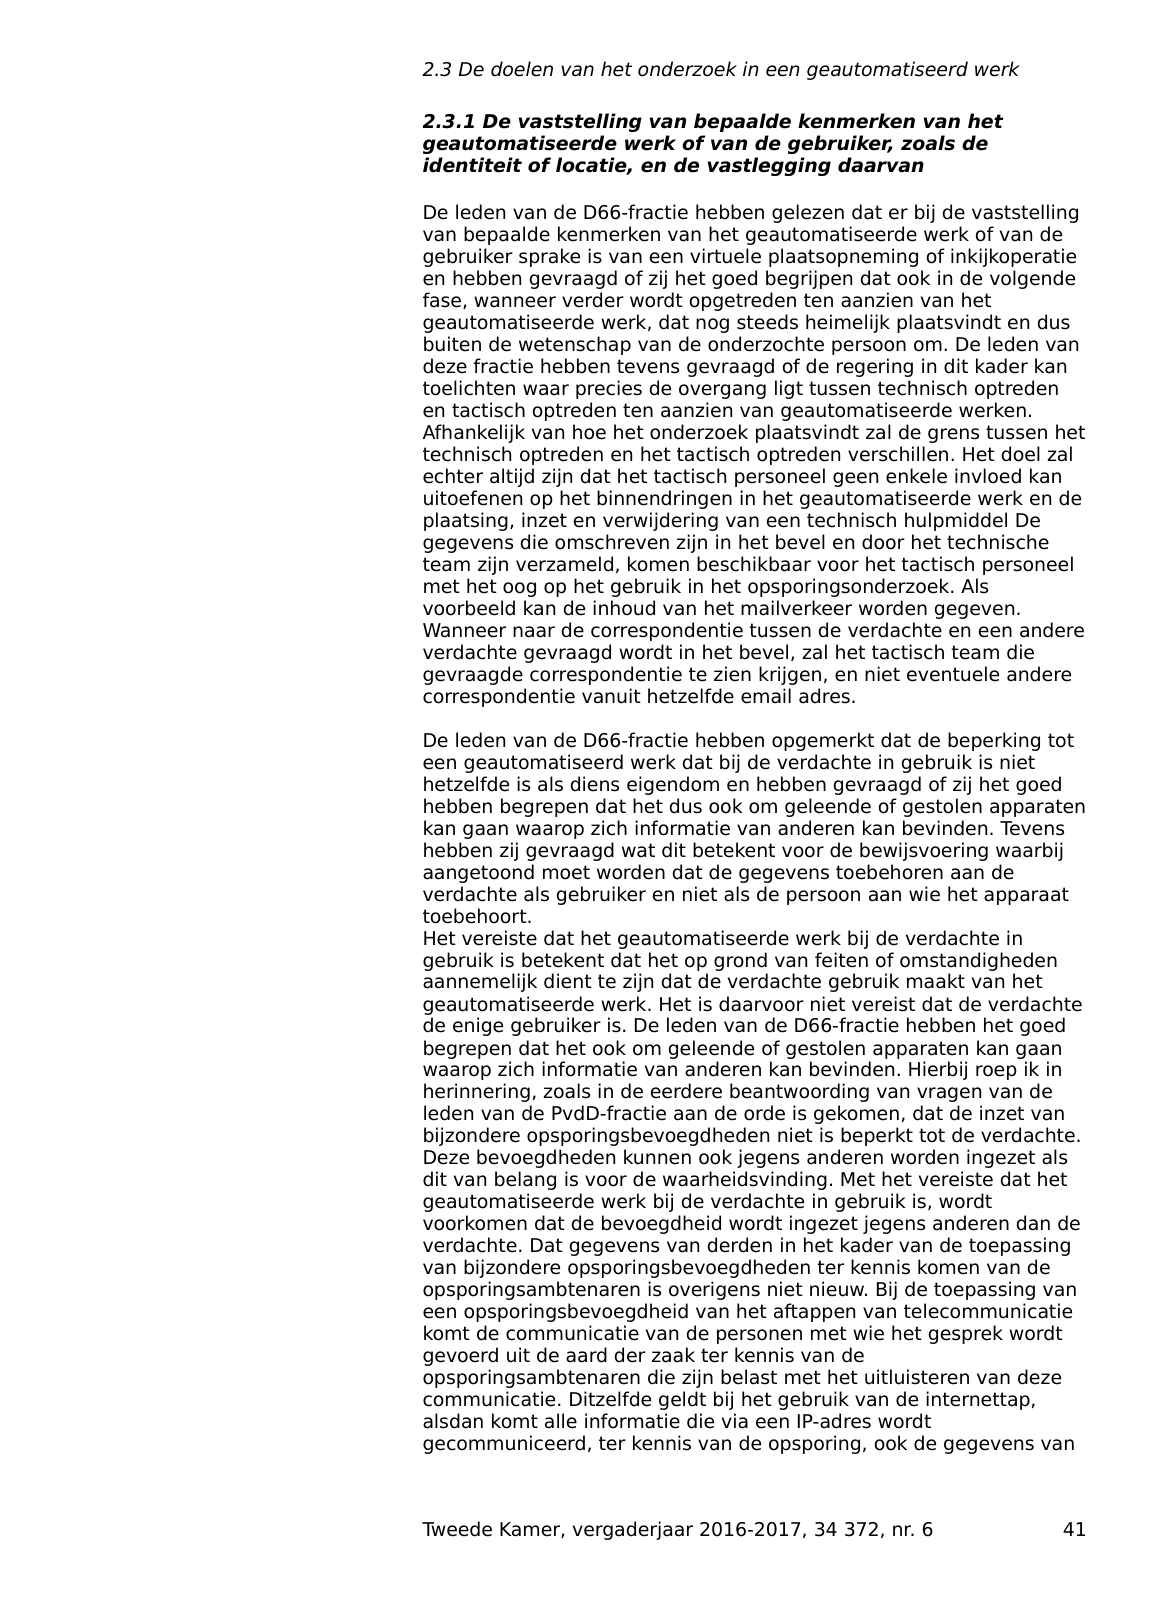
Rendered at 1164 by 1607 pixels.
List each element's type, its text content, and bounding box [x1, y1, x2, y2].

subtitle 2.3 De doelen van het onderzoek in een geautomatiseerd werk [422, 59, 1087, 81]
text Afhankelijk van hoe het onderzoek plaatsvindt zal de grens tussen het technisch optreden en het tactisch optreden verschillen. Het doel zal echter altijd zijn dat het tactisch personeel geen enkele invloed kan uitoefenen op het binnendringen in het geautomatiseerde werk en de plaatsing, inzet en verwijdering van een technisch hulpmiddel De gegevens die omschreven zijn in het bevel en door het technische team zijn verzameld, komen beschikbaar voor het tactisch personeel met het oog op het gebruik in het opsporingsonderzoek. Als voorbeeld kan de inhoud van het mailverkeer worden gegeven. Wanneer naar de correspondentie tussen de verdachte en een andere verdachte gevraagd wordt in het bevel, zal het tactisch team die gevraagde correspondentie te zien krijgen, en niet eventuele andere correspondentie vanuit hetzelfde email adres. [422, 422, 1087, 707]
text De leden van de D66-fractie hebben opgemerkt dat de beperking tot een geautomatiseerd werk dat bij de verdachte in gebruik is niet hetzelfde is als diens eigendom en hebben gevraagd of zij het goed hebben begrepen dat het dus ook om geleende of gestolen apparaten kan gaan waarop zich informatie van anderen kan bevinden. Tevens hebben zij gevraagd wat dit betekent voor de bewijsvoering waarbij aangetoond moet worden dat de gegevens toebehoren aan de verdachte als gebruiker en niet als de persoon aan wie het apparaat toebehoort. [422, 730, 1087, 927]
text De leden van de D66-fractie hebben gelezen dat er bij de vaststelling van bepaalde kenmerken van het geautomatiseerde werk of van de gebruiker sprake is van een virtuele plaatsopneming of inkijkoperatie en hebben gevraagd of zij het goed begrijpen dat ook in de volgende fase, wanneer verder wordt opgetreden ten aanzien van het geautomatiseerde werk, dat nog steeds heimelijk plaatsvindt en dus buiten de wetenschap van de onderzochte persoon om. De leden van deze fractie hebben tevens gevraagd of de regering in dit kader kan toelichten waar precies de overgang ligt tussen technisch optreden en tactisch optreden ten aanzien van geautomatiseerde werken. [422, 202, 1087, 422]
subtitle 2.3.1 De vaststelling van bepaalde kenmerken van het geautomatiseerde werk of van de gebruiker, zoals de identiteit of locatie, en de vastlegging daarvan [422, 111, 1087, 177]
text Het vereiste dat het geautomatiseerde werk bij de verdachte in gebruik is betekent dat het op grond van feiten of omstandigheden aannemelijk dient te zijn dat de verdachte gebruik maakt van het geautomatiseerde werk. Het is daarvoor niet vereist dat de verdachte de enige gebruiker is. De leden van de D66-fractie hebben het goed begrepen dat het ook om geleende of gestolen apparaten kan gaan waarop zich informatie van anderen kan bevinden. Hierbij roep ik in herinnering, zoals in de eerdere beantwoording van vragen van de leden van de PvdD-fractie aan de orde is gekomen, dat de inzet van bijzondere opsporingsbevoegdheden niet is beperkt tot de verdachte. Deze bevoegdheden kunnen ook jegens anderen worden ingezet als dit van belang is voor de waarheidsvinding. Met het vereiste dat het geautomatiseerde werk bij de verdachte in gebruik is, wordt voorkomen dat de bevoegdheid wordt ingezet jegens anderen dan de verdachte. Dat gegevens van derden in het kader van de toepassing van bijzondere opsporingsbevoegdheden ter kennis komen van de opsporingsambtenaren is overigens niet nieuw. Bij de toepassing van een opsporingsbevoegdheid van het aftappen van telecommunicatie komt de communicatie van de personen met wie het gesprek wordt gevoerd uit de aard der zaak ter kennis van de opsporingsambtenaren die zijn belast met het uitluisteren van deze communicatie. Ditzelfde geldt bij het gebruik van de internettap, alsdan komt alle informatie die via een IP-adres wordt gecommuniceerd, ter kennis van de opsporing, ook de gegevens van [422, 927, 1087, 1455]
